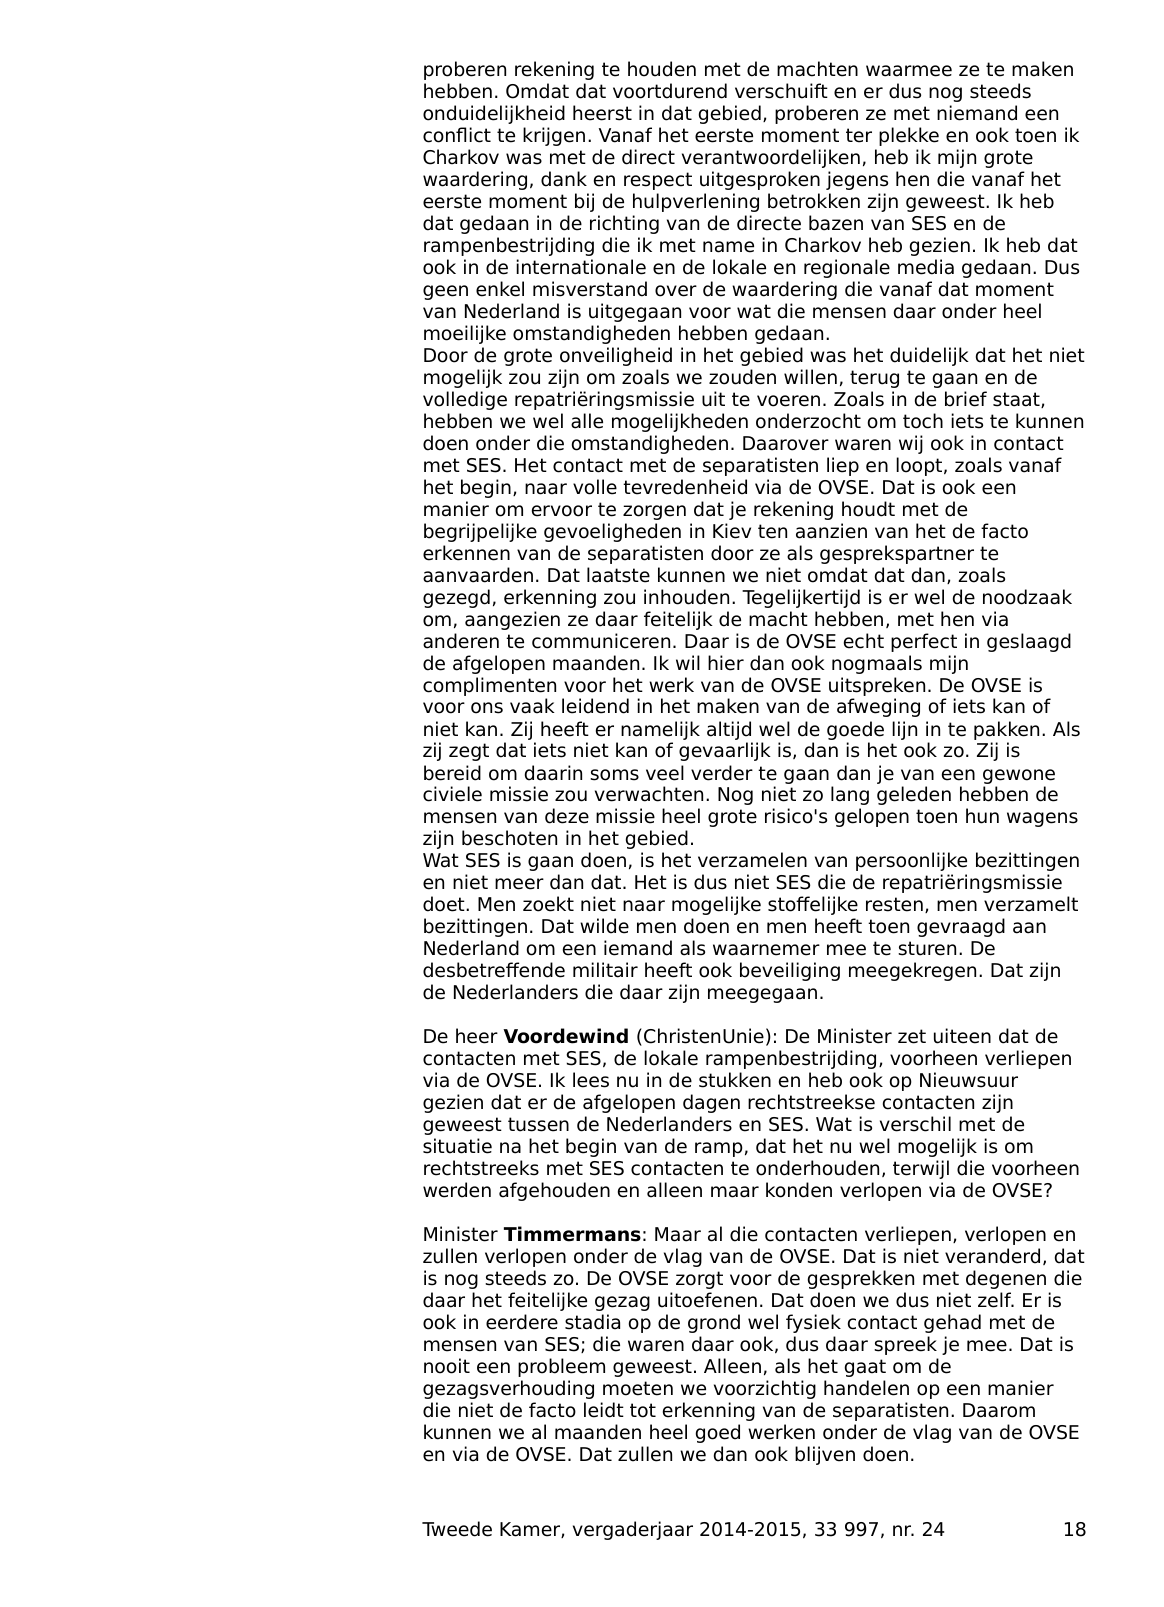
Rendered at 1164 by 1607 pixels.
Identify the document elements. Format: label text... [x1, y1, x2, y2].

text De heer Voordewind (ChristenUnie): De Minister zet uiteen dat de contacten met SES, de lokale rampenbestrijding, voorheen verliepen via de OVSE. Ik lees nu in de stukken en heb ook op Nieuwsuur gezien dat er de afgelopen dagen rechtstreekse contacten zijn geweest tussen de Nederlanders en SES. Wat is verschil met de situatie na het begin van de ramp, dat het nu wel mogelijk is om rechtstreeks met SES contacten te onderhouden, terwijl die voorheen werden afgehouden en alleen maar konden verlopen via de OVSE? [422, 1026, 1087, 1202]
text proberen rekening te houden met de machten waarmee ze te maken hebben. Omdat dat voortdurend verschuift en er dus nog steeds onduidelijkheid heerst in dat gebied, proberen ze met niemand een conflict te krijgen. Vanaf het eerste moment ter plekke en ook toen ik Charkov was met de direct verantwoordelijken, heb ik mijn grote waardering, dank en respect uitgesproken jegens hen die vanaf het eerste moment bij de hulpverlening betrokken zijn geweest. Ik heb dat gedaan in de richting van de directe bazen van SES en de rampenbestrijding die ik met name in Charkov heb gezien. Ik heb dat ook in de internationale en de lokale en regionale media gedaan. Dus geen enkel misverstand over de waardering die vanaf dat moment van Nederland is uitgegaan voor wat die mensen daar onder heel moeilijke omstandigheden hebben gedaan. [422, 59, 1087, 345]
text Door de grote onveiligheid in het gebied was het duidelijk dat het niet mogelijk zou zijn om zoals we zouden willen, terug te gaan en de volledige repatriëringsmissie uit te voeren. Zoals in de brief staat, hebben we wel alle mogelijkheden onderzocht om toch iets te kunnen doen onder die omstandigheden. Daarover waren wij ook in contact met SES. Het contact met de separatisten liep en loopt, zoals vanaf het begin, naar volle tevredenheid via de OVSE. Dat is ook een manier om ervoor te zorgen dat je rekening houdt met de begrijpelijke gevoeligheden in Kiev ten aanzien van het de facto erkennen van de separatisten door ze als gesprekspartner te aanvaarden. Dat laatste kunnen we niet omdat dat dan, zoals gezegd, erkenning zou inhouden. Tegelijkertijd is er wel de noodzaak om, aangezien ze daar feitelijk de macht hebben, met hen via anderen te communiceren. Daar is de OVSE echt perfect in geslaagd de afgelopen maanden. Ik wil hier dan ook nogmaals mijn complimenten voor het werk van de OVSE uitspreken. De OVSE is voor ons vaak leidend in het maken van de afweging of iets kan of niet kan. Zij heeft er namelijk altijd wel de goede lijn in te pakken. Als zij zegt dat iets niet kan of gevaarlijk is, dan is het ook zo. Zij is bereid om daarin soms veel verder te gaan dan je van een gewone civiele missie zou verwachten. Nog niet zo lang geleden hebben de mensen van deze missie heel grote risico's gelopen toen hun wagens zijn beschoten in het gebied. [422, 345, 1087, 850]
text Minister Timmermans: Maar al die contacten verliepen, verlopen en zullen verlopen onder de vlag van de OVSE. Dat is niet veranderd, dat is nog steeds zo. De OVSE zorgt voor de gesprekken met degenen die daar het feitelijke gezag uitoefenen. Dat doen we dus niet zelf. Er is ook in eerdere stadia op de grond wel fysiek contact gehad met de mensen van SES; die waren daar ook, dus daar spreek je mee. Dat is nooit een probleem geweest. Alleen, als het gaat om de gezagsverhouding moeten we voorzichtig handelen op een manier die niet de facto leidt tot erkenning van de separatisten. Daarom kunnen we al maanden heel goed werken onder de vlag van de OVSE en via de OVSE. Dat zullen we dan ook blijven doen. [422, 1224, 1087, 1466]
text Wat SES is gaan doen, is het verzamelen van persoonlijke bezittingen en niet meer dan dat. Het is dus niet SES die de repatriëringsmissie doet. Men zoekt niet naar mogelijke stoffelijke resten, men verzamelt bezittingen. Dat wilde men doen en men heeft toen gevraagd aan Nederland om een iemand als waarnemer mee te sturen. De desbetreffende militair heeft ook beveiliging meegekregen. Dat zijn de Nederlanders die daar zijn meegegaan. [422, 850, 1087, 1004]
